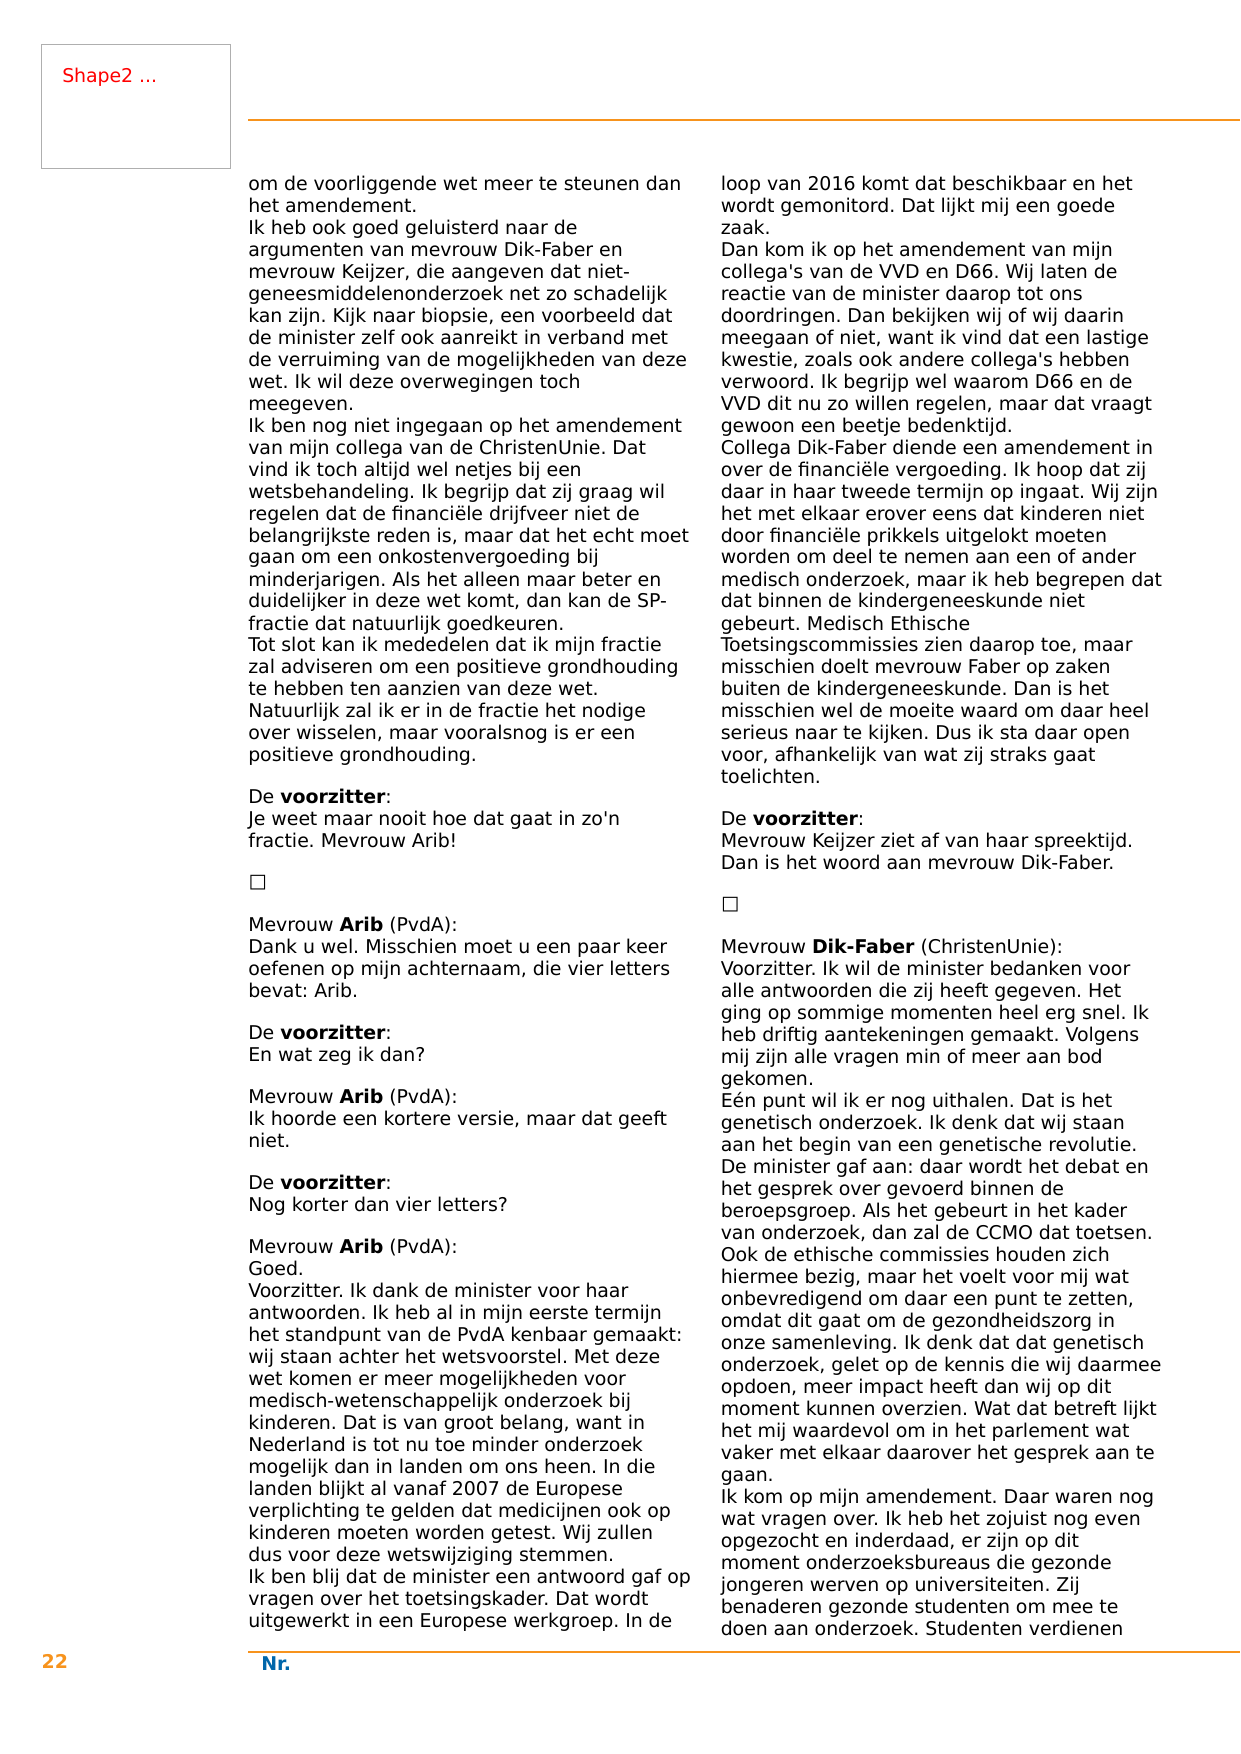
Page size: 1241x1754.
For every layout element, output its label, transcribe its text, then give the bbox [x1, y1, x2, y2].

text Voorzitter. Ik wil de minister bedanken voor alle antwoorden die zij heeft gegeven. Het ging op sommige momenten heel erg snel. Ik heb driftig aantekeningen gemaakt. Volgens mij zijn alle vragen min of meer aan bod gekomen. [721, 958, 1163, 1090]
text De voorzitter: [248, 1172, 691, 1194]
text Tot slot kan ik mededelen dat ik mijn fractie zal adviseren om een positieve grondhouding te hebben ten aanzien van deze wet. Natuurlijk zal ik er in de fractie het nodige over wisselen, maar vooralsnog is er een positieve grondhouding. [248, 634, 691, 766]
text Ik ben blij dat de minister een antwoord gaf op vragen over het toetsingskader. Dat wordt uitgewerkt in een Europese werkgroep. In de [248, 1566, 691, 1632]
text Ik ben nog niet ingegaan op het amendement van mijn collega van de ChristenUnie. Dat vind ik toch altijd wel netjes bij een wetsbehandeling. Ik begrijp dat zij graag wil regelen dat de financiële drijfveer niet de belangrijkste reden is, maar dat het echt moet gaan om een onkostenvergoeding bij minderjarigen. Als het alleen maar beter en duidelijker in deze wet komt, dan kan de SP-fractie dat natuurlijk goedkeuren. [248, 414, 691, 634]
text Eén punt wil ik er nog uithalen. Dat is het genetisch onderzoek. Ik denk dat wij staan aan het begin van een genetische revolutie. De minister gaf aan: daar wordt het debat en het gesprek over gevoerd binnen de beroepsgroep. Als het gebeurt in het kader van onderzoek, dan zal de CCMO dat toetsen. Ook de ethische commissies houden zich hiermee bezig, maar het voelt voor mij wat onbevredigend om daar een punt te zetten, omdat dit gaat om de gezondheidszorg in onze samenleving. Ik denk dat dat genetisch onderzoek, gelet op de kennis die wij daarmee opdoen, meer impact heeft dan wij op dit moment kunnen overzien. Wat dat betreft lijkt het mij waardevol om in het parlement wat vaker met elkaar daarover het gesprek aan te gaan. [721, 1090, 1163, 1486]
text Ik hoorde een kortere versie, maar dat geeft niet. [248, 1108, 691, 1152]
text om de voorliggende wet meer te steunen dan het amendement. [248, 173, 691, 217]
text Ik kom op mijn amendement. Daar waren nog wat vragen over. Ik heb het zojuist nog even opgezocht en inderdaad, er zijn op dit moment onderzoeksbureaus die gezonde jongeren werven op universiteiten. Zij benaderen gezonde studenten om mee te doen aan onderzoek. Studenten verdienen [721, 1486, 1163, 1639]
text ⬜ [248, 872, 691, 894]
text Mevrouw Arib (PvdA): [248, 1236, 691, 1258]
text Ik heb ook goed geluisterd naar de argumenten van mevrouw Dik-Faber en mevrouw Keijzer, die aangeven dat niet-geneesmiddelenonderzoek net zo schadelijk kan zijn. Kijk naar biopsie, een voorbeeld dat de minister zelf ook aanreikt in verband met de verruiming van de mogelijkheden van deze wet. Ik wil deze overwegingen toch meegeven. [248, 217, 691, 414]
text De voorzitter: [721, 808, 1163, 830]
text Nog korter dan vier letters? [248, 1194, 691, 1216]
text De voorzitter: [248, 786, 691, 808]
text loop van 2016 komt dat beschikbaar en het wordt gemonitord. Dat lijkt mij een goede zaak. [721, 173, 1163, 239]
text De voorzitter: [248, 1022, 691, 1044]
text Goed. [248, 1258, 691, 1280]
text ⬜ [721, 894, 1163, 916]
text Mevrouw Arib (PvdA): [248, 1086, 691, 1108]
text Mevrouw Keijzer ziet af van haar spreektijd. Dan is het woord aan mevrouw Dik-Faber. [721, 830, 1163, 874]
text Dan kom ik op het amendement van mijn collega's van de VVD en D66. Wij laten de reactie van de minister daarop tot ons doordringen. Dan bekijken wij of wij daarin meegaan of niet, want ik vind dat een lastige kwestie, zoals ook andere collega's hebben verwoord. Ik begrijp wel waarom D66 en de VVD dit nu zo willen regelen, maar dat vraagt gewoon een beetje bedenktijd. [721, 239, 1163, 437]
text En wat zeg ik dan? [248, 1044, 691, 1066]
text Mevrouw Dik-Faber (ChristenUnie): [721, 936, 1163, 958]
text Voorzitter. Ik dank de minister voor haar antwoorden. Ik heb al in mijn eerste termijn het standpunt van de PvdA kenbaar gemaakt: wij staan achter het wetsvoorstel. Met deze wet komen er meer mogelijkheden voor medisch-wetenschappelijk onderzoek bij kinderen. Dat is van groot belang, want in Nederland is tot nu toe minder onderzoek mogelijk dan in landen om ons heen. In die landen blijkt al vanaf 2007 de Europese verplichting te gelden dat medicijnen ook op kinderen moeten worden getest. Wij zullen dus voor deze wetswijziging stemmen. [248, 1280, 691, 1566]
text Mevrouw Arib (PvdA): [248, 914, 691, 936]
text Je weet maar nooit hoe dat gaat in zo'n fractie. Mevrouw Arib! [248, 808, 691, 852]
text Collega Dik-Faber diende een amendement in over de financiële vergoeding. Ik hoop dat zij daar in haar tweede termijn op ingaat. Wij zijn het met elkaar erover eens dat kinderen niet door financiële prikkels uitgelokt moeten worden om deel te nemen aan een of ander medisch onderzoek, maar ik heb begrepen dat dat binnen de kindergeneeskunde niet gebeurt. Medisch Ethische Toetsingscommissies zien daarop toe, maar misschien doelt mevrouw Faber op zaken buiten de kindergeneeskunde. Dan is het misschien wel de moeite waard om daar heel serieus naar te kijken. Dus ik sta daar open voor, afhankelijk van wat zij straks gaat toelichten. [721, 437, 1163, 788]
text Dank u wel. Misschien moet u een paar keer oefenen op mijn achternaam, die vier letters bevat: Arib. [248, 936, 691, 1002]
